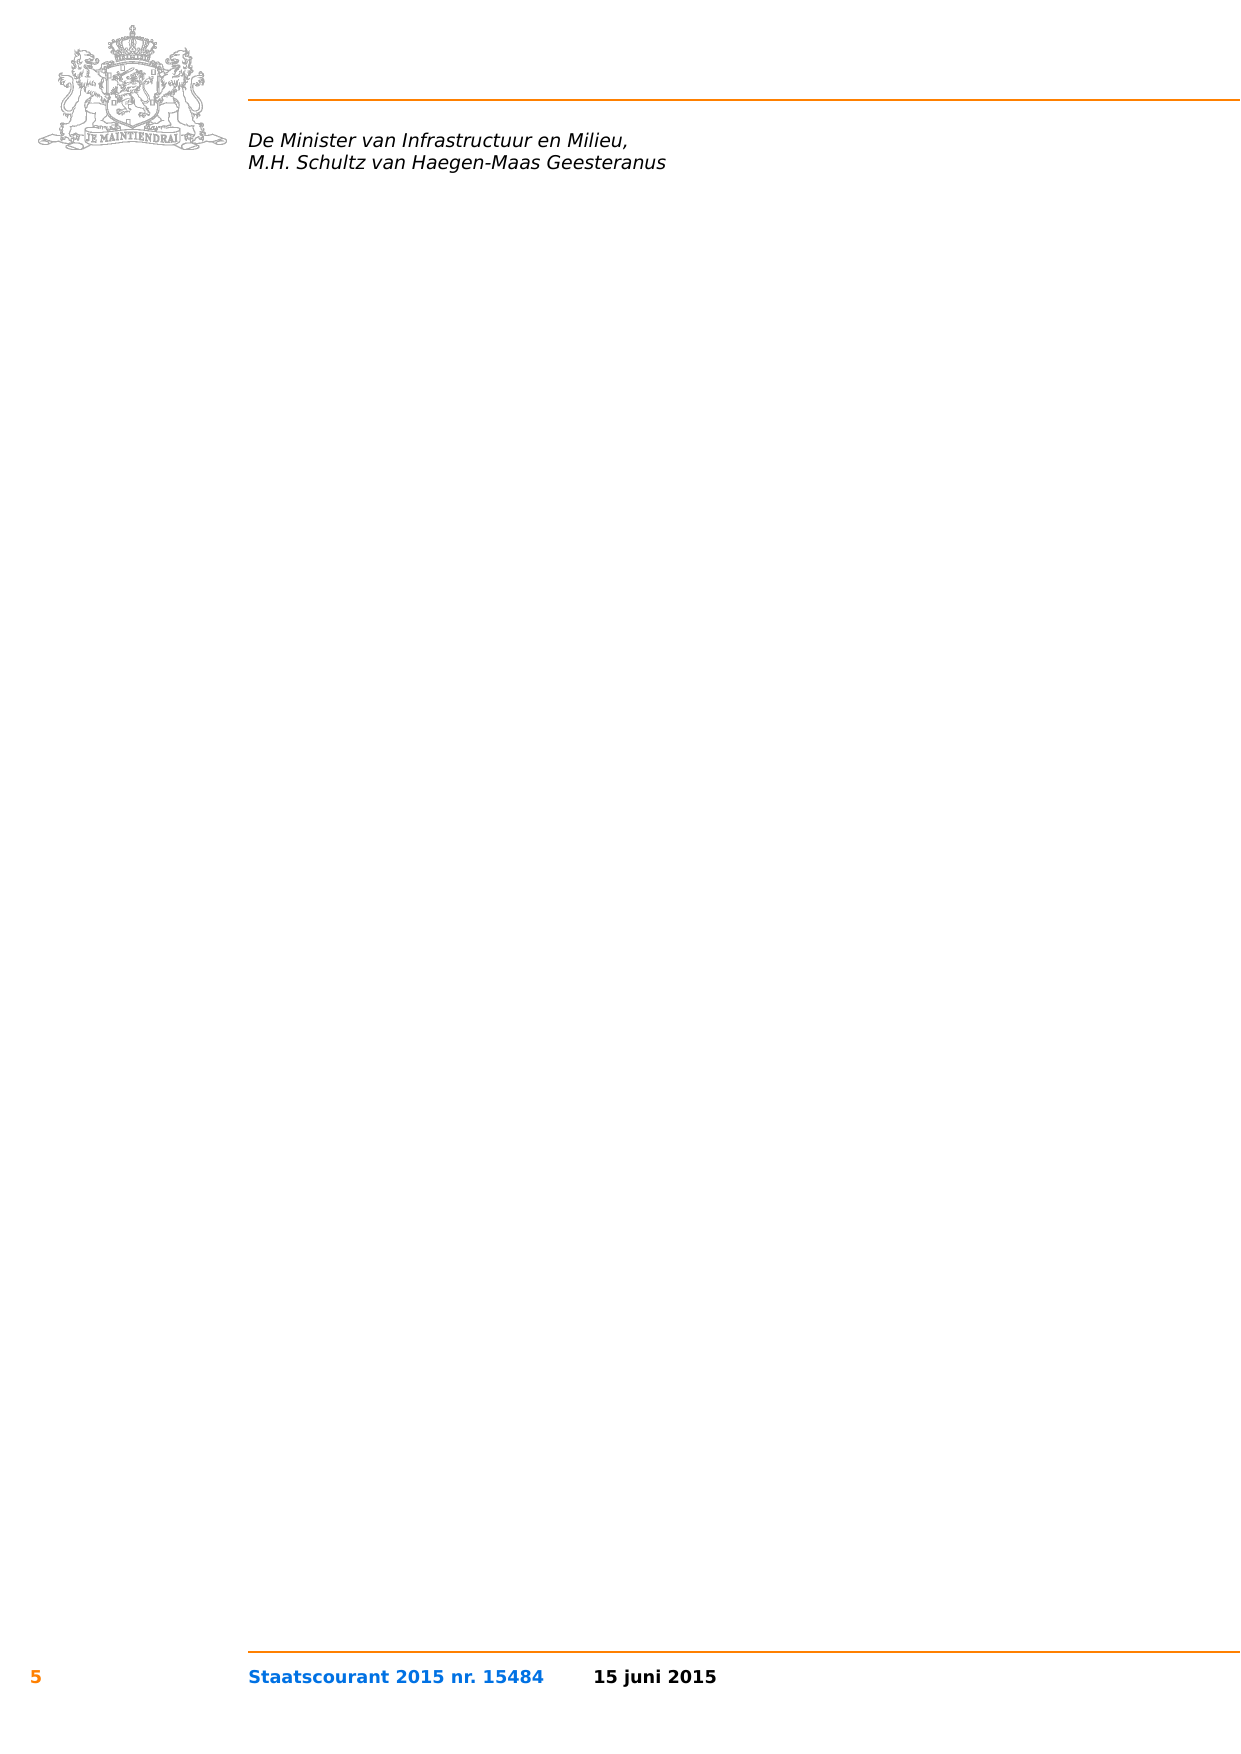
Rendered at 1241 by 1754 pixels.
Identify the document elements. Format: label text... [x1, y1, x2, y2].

text De Minister van Infrastructuur en Milieu, M.H. Schultz van Haegen-Maas Geesteranus [248, 130, 1163, 174]
picture [38, 25, 227, 150]
